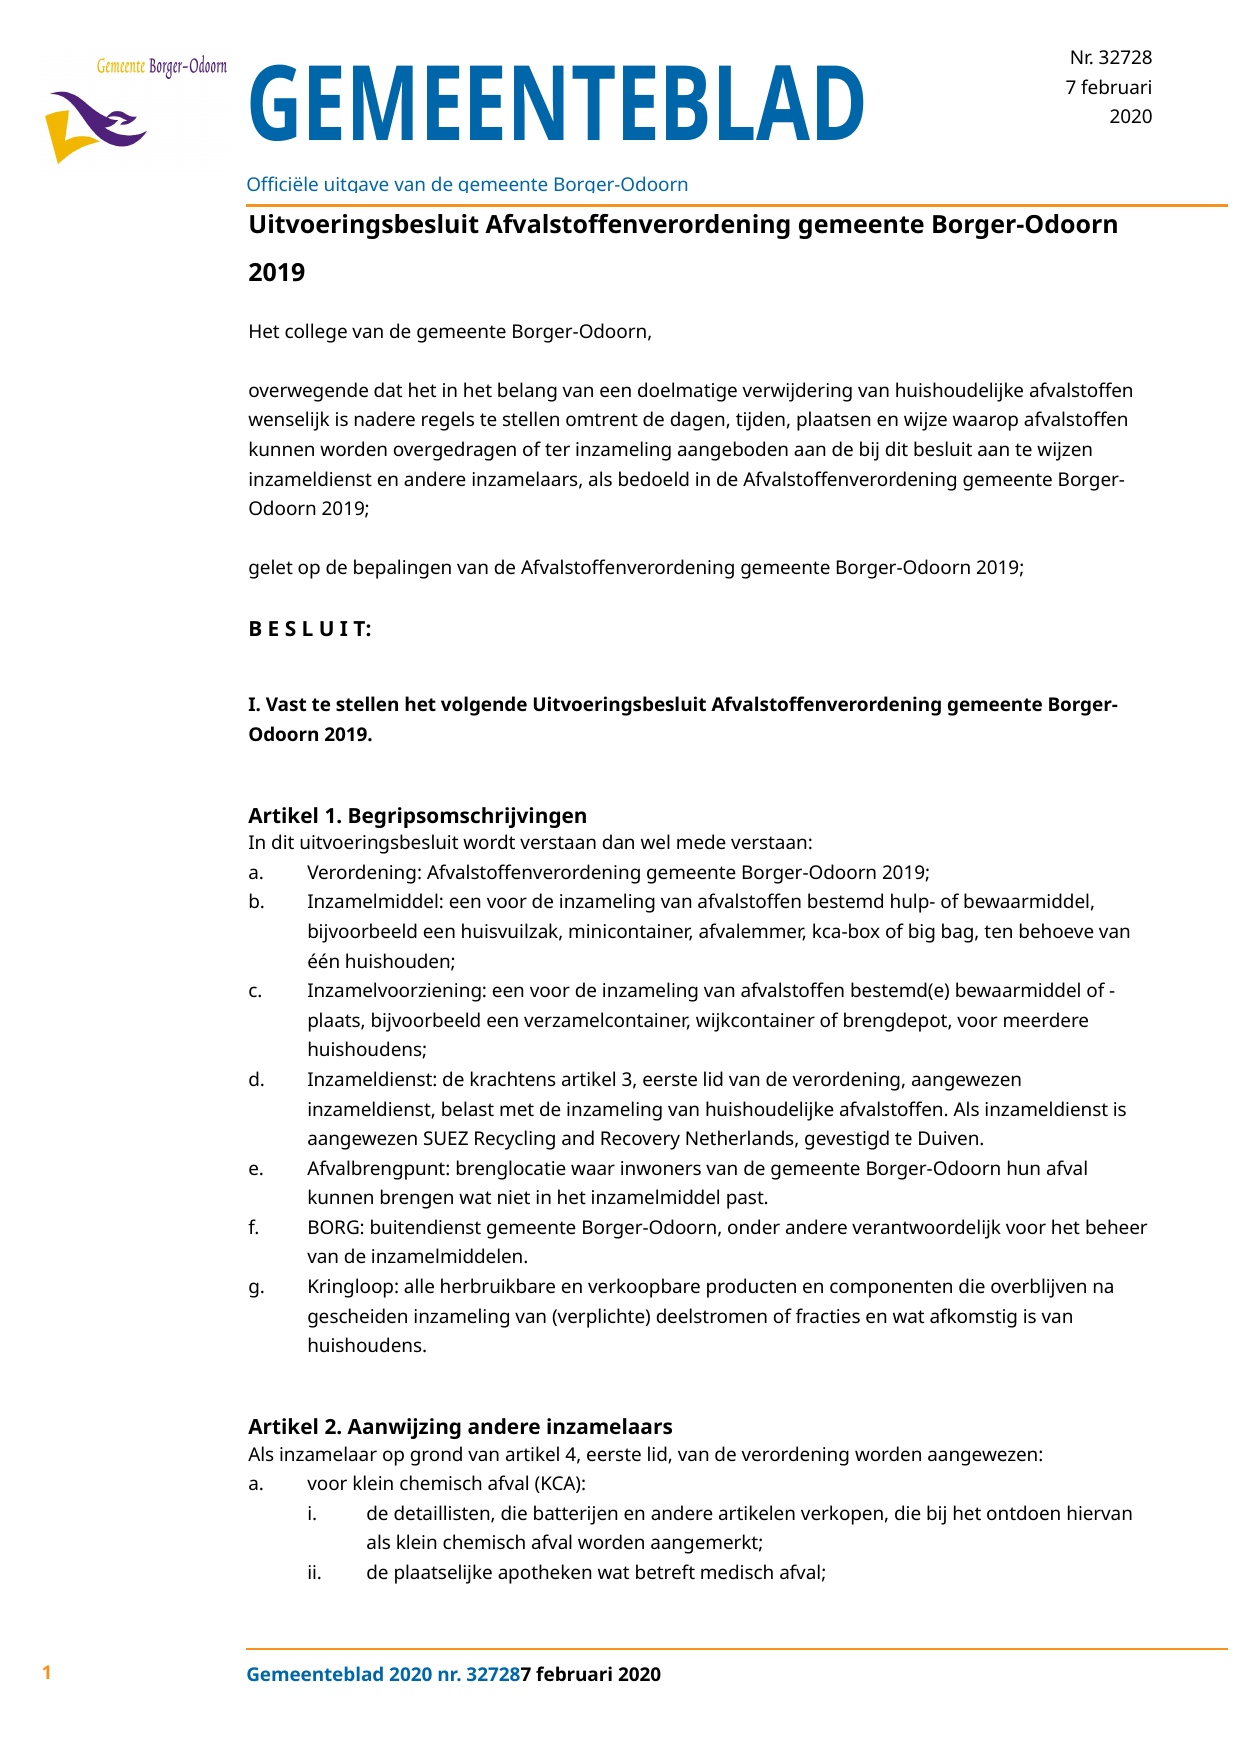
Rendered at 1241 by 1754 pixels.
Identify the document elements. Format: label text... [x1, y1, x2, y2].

text Artikel 1. Begripsomschrijvingen [248, 801, 1152, 829]
list voor klein chemisch afval (KCA): [248, 1470, 1152, 1496]
list Inzamelmiddel: een voor de inzameling van afvalstoffen bestemd hulp- of bewaarmiddel, bijvoorbeeld een huisvuilzak, minicontainer, afvalemmer, kca-box of big bag, ten behoeve van één huishouden; [248, 889, 1152, 973]
text overwegende dat het in het belang van een doelmatige verwijdering van huishoudelijke afvalstoffen wenselijk is nadere regels te stellen omtrent de dagen, tijden, plaatsen en wijze waarop afvalstoffen kunnen worden overgedragen of ter inzameling aangeboden aan de bij dit besluit aan te wijzen inzameldienst en andere inzamelaars, als bedoeld in de Afvalstoffenverordening gemeente Borger-Odoorn 2019; [248, 377, 1152, 521]
text Uitvoeringsbesluit Afvalstoffenverordening gemeente Borger-Odoorn 2019 [248, 207, 1152, 288]
list BORG: buitendienst gemeente Borger-Odoorn, onder andere verantwoordelijk voor het beheer van de inzamelmiddelen. [248, 1214, 1152, 1269]
text I. Vast te stellen het volgende Uitvoeringsbesluit Afvalstoffenverordening gemeente Borger-Odoorn 2019. [248, 691, 1152, 747]
list Inzamelvoorziening: een voor de inzameling van afvalstoffen bestemd(e) bewaarmiddel of -plaats, bijvoorbeeld een verzamelcontainer, wijkcontainer of brengdepot, voor meerdere huishoudens; [248, 977, 1152, 1062]
picture [41, 47, 231, 172]
list Afvalbrengpunt: brenglocatie waar inwoners van de gemeente Borger-Odoorn hun afval kunnen brengen wat niet in het inzamelmiddel past. [248, 1155, 1152, 1210]
text Als inzamelaar op grond van artikel 4, eerste lid, van de verordening worden aangewezen: [248, 1441, 1152, 1467]
text B E S L U I T: [248, 614, 1152, 642]
list de detaillisten, die batterijen en andere artikelen verkopen, die bij het ontdoen hiervan als klein chemisch afval worden aangemerkt; [307, 1500, 1152, 1555]
list de plaatselijke apotheken wat betreft medisch afval; [307, 1559, 1152, 1585]
text gelet op de bepalingen van de Afvalstoffenverordening gemeente Borger-Odoorn 2019; [248, 554, 1152, 580]
list Kringloop: alle herbruikbare en verkoopbare producten en componenten die overblijven na gescheiden inzameling van (verplichte) deelstromen of fracties en wat afkomstig is van huishoudens. [248, 1273, 1152, 1358]
text Het college van de gemeente Borger-Odoorn, [248, 318, 1152, 344]
list Verordening: Afvalstoffenverordening gemeente Borger-Odoorn 2019; [248, 859, 1152, 885]
list Inzameldienst: de krachtens artikel 3, eerste lid van de verordening, aangewezen inzameldienst, belast met de inzameling van huishoudelijke afvalstoffen. Als inzameldienst is aangewezen SUEZ Recycling and Recovery Netherlands, gevestigd te Duiven. [248, 1066, 1152, 1151]
text Artikel 2. Aanwijzing andere inzamelaars [248, 1412, 1152, 1441]
text In dit uitvoeringsbesluit wordt verstaan dan wel mede verstaan: [248, 829, 1152, 855]
